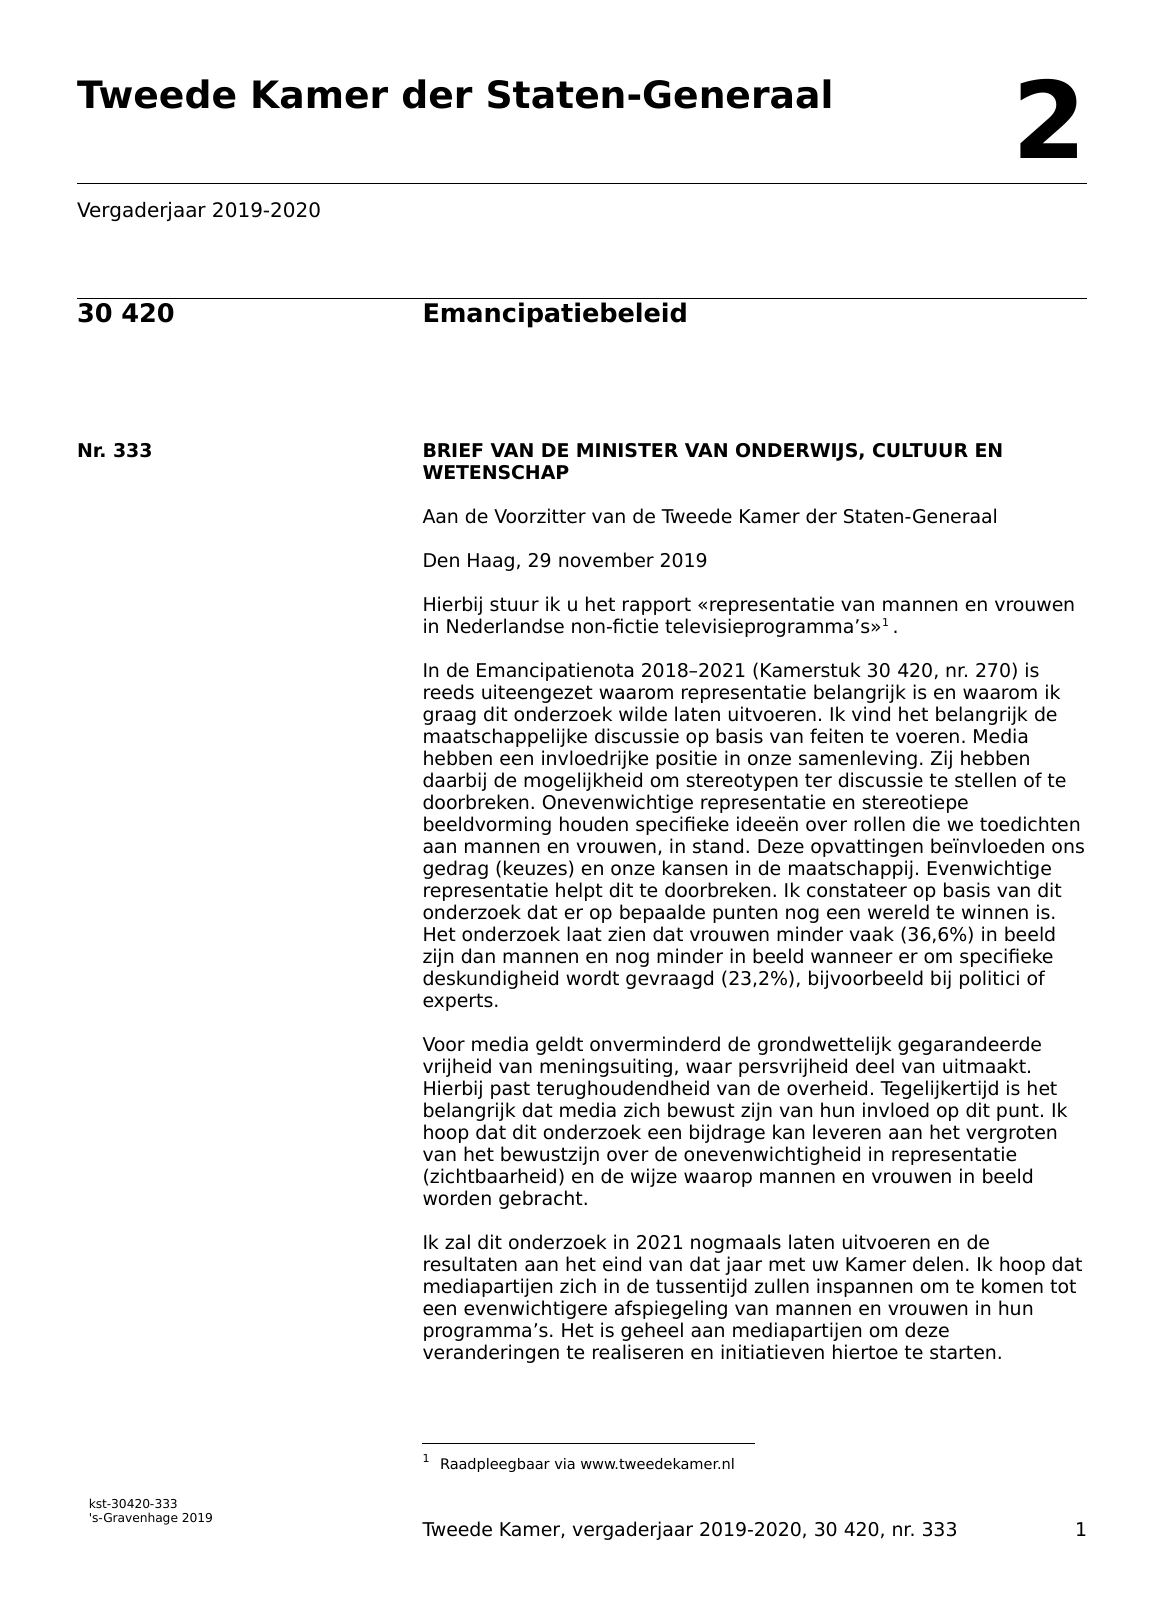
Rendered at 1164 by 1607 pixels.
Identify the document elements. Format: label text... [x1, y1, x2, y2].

text 's-Gravenhage 2019 [88, 1511, 323, 1525]
text Aan de Voorzitter van de Tweede Kamer der Staten-Generaal [422, 506, 1087, 528]
text Raadpleegbaar via www.tweedekamer.nl [422, 1452, 1087, 1474]
subtitle 30 420 Emancipatiebeleid [77, 299, 1087, 329]
text In de Emancipatienota 2018–2021 (Kamerstuk 30 420, nr. 270) is reeds uiteengezet waarom representatie belangrijk is en waarom ik graag dit onderzoek wilde laten uitvoeren. Ik vind het belangrijk de maatschappelijke discussie op basis van feiten te voeren. Media hebben een invloedrijke positie in onze samenleving. Zij hebben daarbij de mogelijkheid om stereotypen ter discussie te stellen of te doorbreken. Onevenwichtige representatie en stereotiepe beeldvorming houden specifieke ideeën over rollen die we toedichten aan mannen en vrouwen, in stand. Deze opvattingen beïnvloeden ons gedrag (keuzes) en onze kansen in de maatschappij. Evenwichtige representatie helpt dit te doorbreken. Ik constateer op basis van dit onderzoek dat er op bepaalde punten nog een wereld te winnen is. Het onderzoek laat zien dat vrouwen minder vaak (36,6%) in beeld zijn dan mannen en nog minder in beeld wanneer er om specifieke deskundigheid wordt gevraagd (23,2%), bijvoorbeeld bij politici of experts. [422, 660, 1087, 1012]
text Voor media geldt onverminderd de grondwettelijk gegarandeerde vrijheid van meningsuiting, waar persvrijheid deel van uitmaakt. Hierbij past terughoudendheid van de overheid. Tegelijkertijd is het belangrijk dat media zich bewust zijn van hun invloed op dit punt. Ik hoop dat dit onderzoek een bijdrage kan leveren aan het vergroten van het bewustzijn over de onevenwichtigheid in representatie (zichtbaarheid) en de wijze waarop mannen en vrouwen in beeld worden gebracht. [422, 1034, 1087, 1210]
text Hierbij stuur ik u het rapport «representatie van mannen en vrouwen in Nederlandse non-fictie televisieprogramma’s». [422, 594, 1087, 638]
table_header Tweede Kamer der Staten-Generaal [77, 59, 886, 183]
table_cell Vergaderjaar 2019-2020 [77, 184, 1087, 298]
table_header 2 [886, 59, 1087, 183]
text Ik zal dit onderzoek in 2021 nogmaals laten uitvoeren en de resultaten aan het eind van dat jaar met uw Kamer delen. Ik hoop dat mediapartijen zich in de tussentijd zullen inspannen om te komen tot een evenwichtigere afspiegeling van mannen en vrouwen in hun programma’s. Het is geheel aan mediapartijen om deze veranderingen te realiseren en initiatieven hiertoe te starten. [422, 1232, 1087, 1364]
text kst-30420-333 [88, 1497, 323, 1511]
subtitle Nr. 333 BRIEF VAN DE MINISTER VAN ONDERWIJS, CULTUUR EN WETENSCHAP [77, 440, 1087, 484]
text Den Haag, 29 november 2019 [422, 550, 1087, 572]
